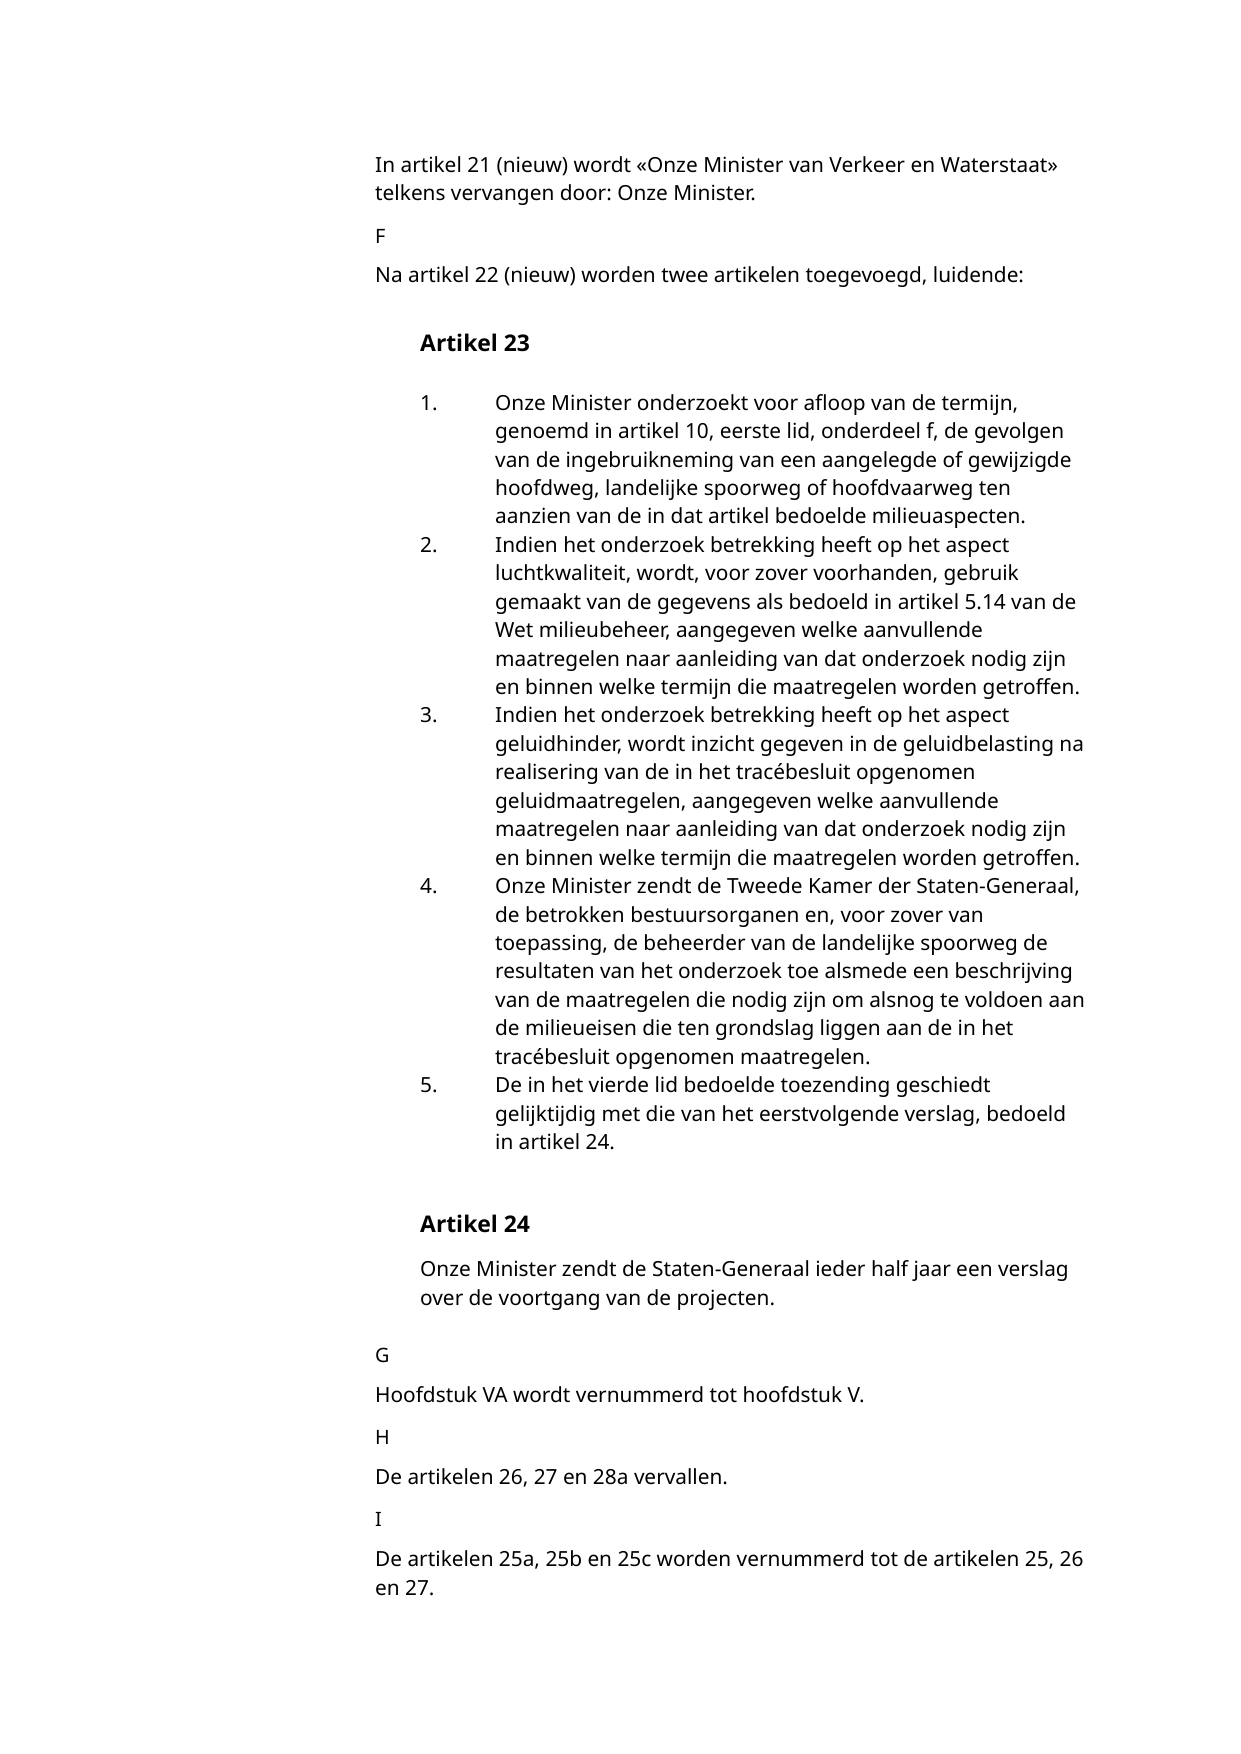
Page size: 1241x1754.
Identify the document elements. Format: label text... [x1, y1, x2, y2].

text De artikelen 25a, 25b en 25c worden vernummerd tot de artikelen 25, 26 en 27. [375, 1544, 1090, 1601]
list Onze Minister onderzoekt voor afloop van de termijn, genoemd in artikel 10, eerste lid, onderdeel f, de gevolgen van de ingebruikneming van een aangelegde of gewijzigde hoofdweg, landelijke spoorweg of hoofdvaarweg ten aanzien van de in dat artikel bedoelde milieuaspecten. [420, 388, 1090, 530]
text De artikelen 26, 27 en 28a vervallen. [375, 1462, 1090, 1491]
text G [375, 1341, 1090, 1368]
text H [375, 1423, 1090, 1450]
text Onze Minister zendt de Staten-Generaal ieder half jaar een verslag over de voortgang van de projecten. [420, 1254, 1090, 1311]
list De in het vierde lid bedoelde toezending geschiedt gelijktijdig met die van het eerstvolgende verslag, bedoeld in artikel 24. [420, 1070, 1090, 1156]
text F [375, 222, 1090, 249]
text Na artikel 22 (nieuw) worden twee artikelen toegevoegd, luidende: [375, 261, 1090, 289]
list Indien het onderzoek betrekking heeft op het aspect luchtkwaliteit, wordt, voor zover voorhanden, gebruik gemaakt van de gegevens als bedoeld in artikel 5.14 van de Wet milieubeheer, aangegeven welke aanvullende maatregelen naar aanleiding van dat onderzoek nodig zijn en binnen welke termijn die maatregelen worden getroffen. [420, 530, 1090, 701]
subtitle Artikel 24 [420, 1208, 1090, 1239]
subtitle Artikel 23 [420, 327, 1090, 358]
text I [375, 1506, 1090, 1533]
text Hoofdstuk VA wordt vernummerd tot hoofdstuk V. [375, 1380, 1090, 1408]
list Onze Minister zendt de Tweede Kamer der Staten-Generaal, de betrokken bestuursorganen en, voor zover van toepassing, de beheerder van de landelijke spoorweg de resultaten van het onderzoek toe alsmede een beschrijving van de maatregelen die nodig zijn om alsnog te voldoen aan de milieueisen die ten grondslag liggen aan de in het tracébesluit opgenomen maatregelen. [420, 871, 1090, 1070]
list Indien het onderzoek betrekking heeft op het aspect geluidhinder, wordt inzicht gegeven in de geluidbelasting na realisering van de in het tracébesluit opgenomen geluidmaatregelen, aangegeven welke aanvullende maatregelen naar aanleiding van dat onderzoek nodig zijn en binnen welke termijn die maatregelen worden getroffen. [420, 701, 1090, 871]
text In artikel 21 (nieuw) wordt «Onze Minister van Verkeer en Waterstaat» telkens vervangen door: Onze Minister. [375, 150, 1090, 207]
